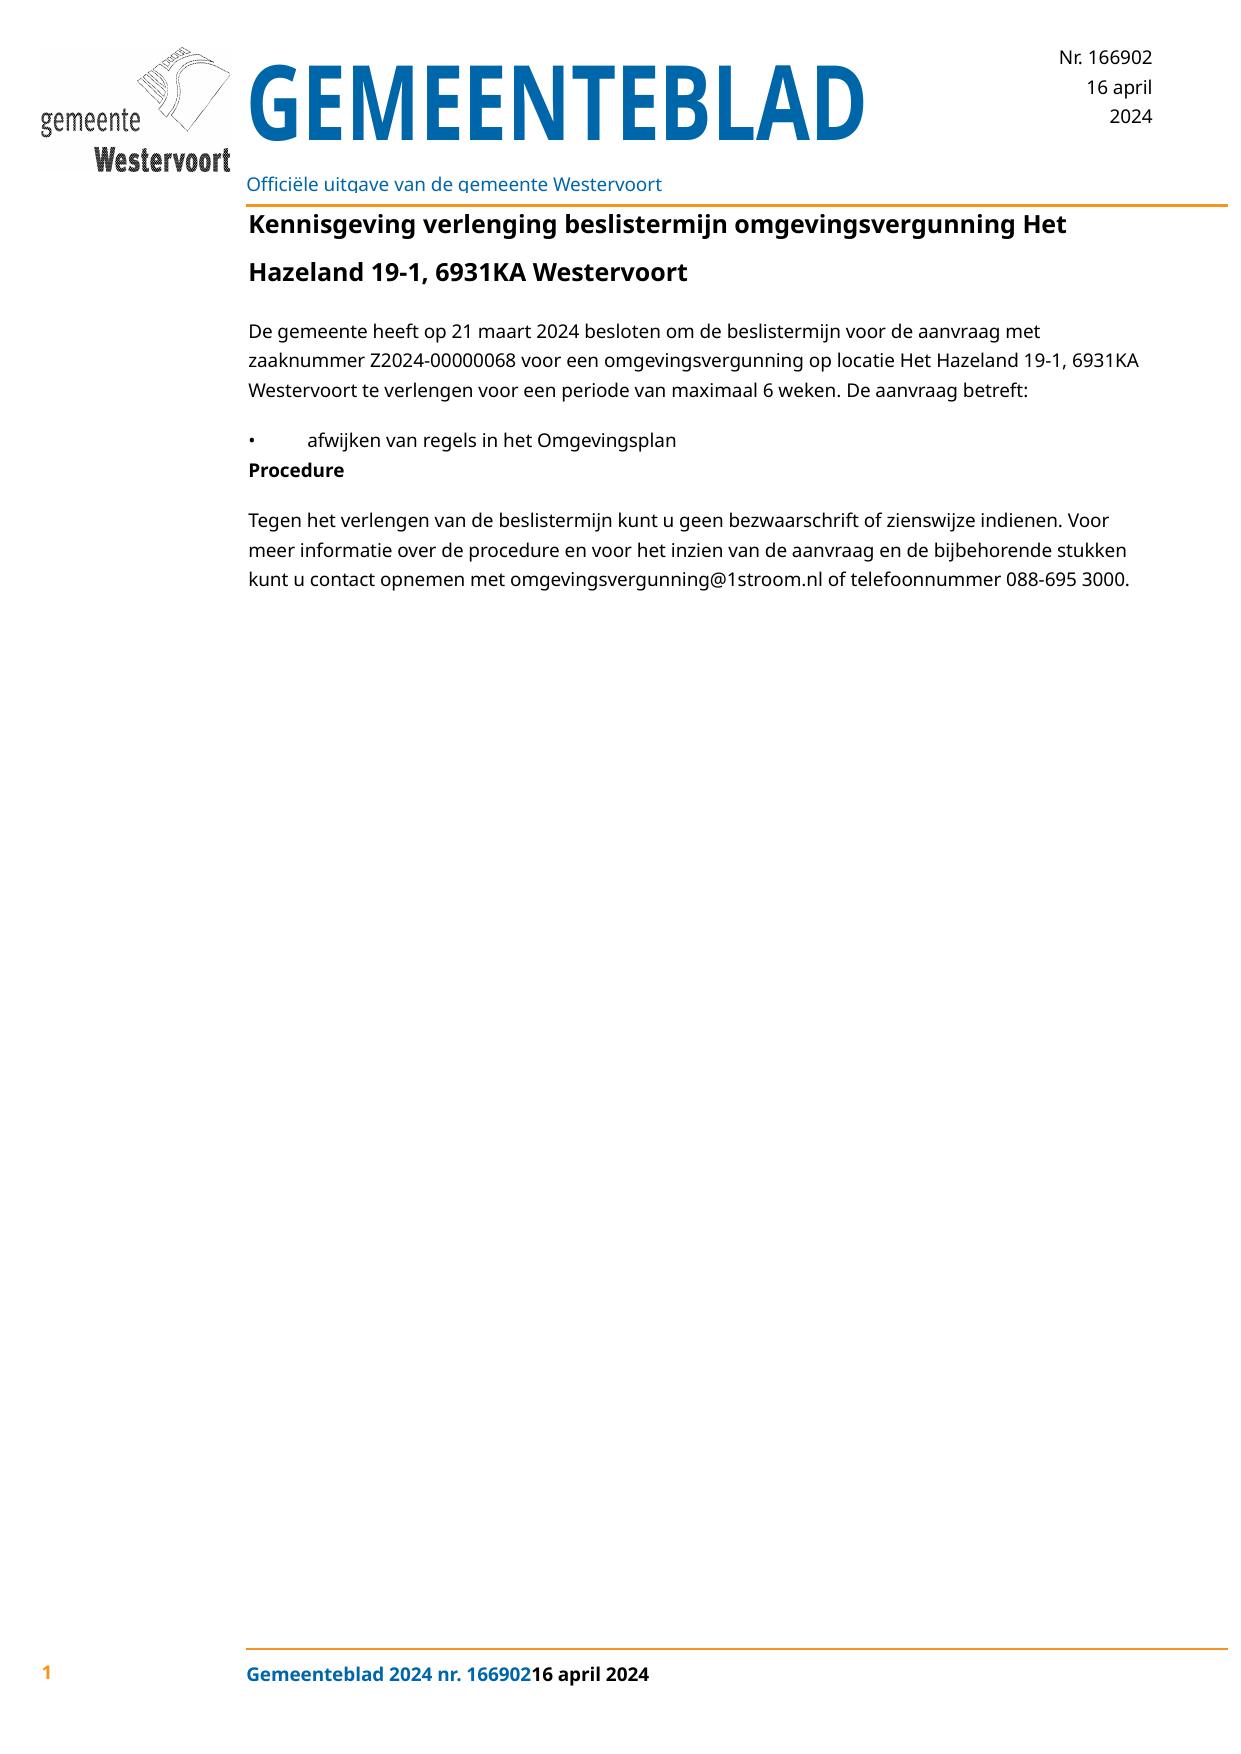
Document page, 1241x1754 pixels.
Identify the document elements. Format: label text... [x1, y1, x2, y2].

text Tegen het verlengen van de beslistermijn kunt u geen bezwaarschrift of zienswijze indienen. Voor meer informatie over de procedure en voor het inzien van de aanvraag en de bijbehorende stukken kunt u contact opnemen met omgevingsvergunning@1stroom.nl of telefoonnummer 088-695 3000. [248, 507, 1152, 592]
text Kennisgeving verlenging beslistermijn omgevingsvergunning Het Hazeland 19-1, 6931KA Westervoort [248, 207, 1152, 288]
text De gemeente heeft op 21 maart 2024 besloten om de beslistermijn voor de aanvraag met zaaknummer Z2024-00000068 voor een omgevingsvergunning op locatie Het Hazeland 19-1, 6931KA Westervoort te verlengen voor een periode van maximaal 6 weken. De aanvraag betreft: [248, 318, 1152, 403]
picture [41, 47, 231, 172]
list afwijken van regels in het Omgevingsplan [248, 427, 1152, 453]
text Procedure [248, 457, 1152, 483]
